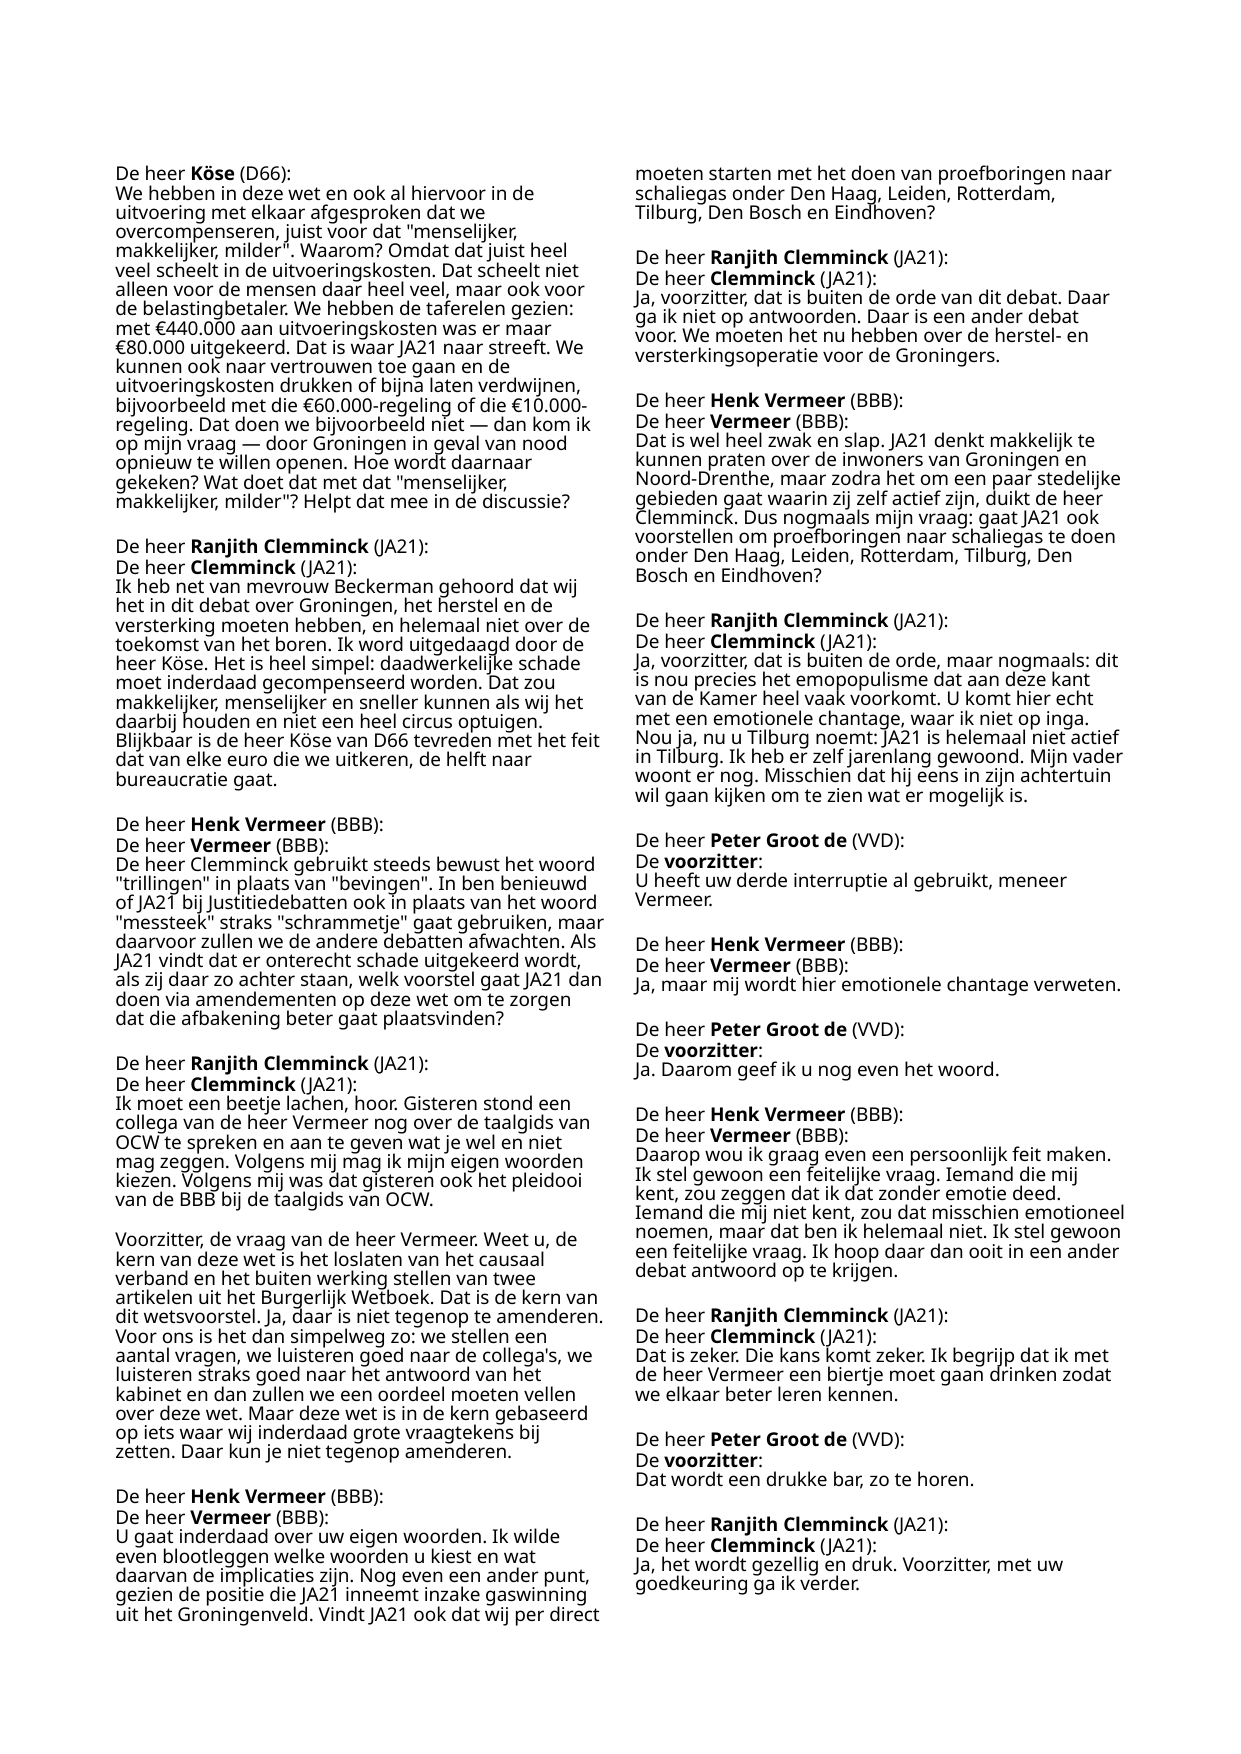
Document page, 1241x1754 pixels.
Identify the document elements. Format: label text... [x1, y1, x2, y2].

text De heer Peter Groot de (VVD): [635, 827, 1125, 853]
text De heer Peter Groot de (VVD): [635, 1016, 1125, 1042]
text U gaat inderdaad over uw eigen woorden. Ik wilde even blootleggen welke woorden u kiest en wat daarvan de implicaties zijn. Nog even een ander punt, gezien de positie die JA21 inneemt inzake gaswinning uit het Groningenveld. Vindt JA21 ook dat wij per direct [115, 1528, 605, 1625]
text Dat wordt een drukke bar, zo te horen. [635, 1471, 1125, 1490]
text moeten starten met het doen van proefboringen naar schaliegas onder Den Haag, Leiden, Rotterdam, Tilburg, Den Bosch en Eindhoven? [635, 165, 1125, 223]
text De heer Ranjith Clemminck (JA21): [635, 1511, 1125, 1537]
text U heeft uw derde interruptie al gebruikt, meneer Vermeer. [635, 872, 1125, 910]
text De heer Henk Vermeer (BBB): [635, 387, 1125, 413]
text Dat is wel heel zwak en slap. JA21 denkt makkelijk te kunnen praten over de inwoners van Groningen en Noord-Drenthe, maar zodra het om een paar stedelijke gebieden gaat waarin zij zelf actief zijn, duikt de heer Clemminck. Dus nogmaals mijn vraag: gaat JA21 ook voorstellen om proefboringen naar schaliegas te doen onder Den Haag, Leiden, Rotterdam, Tilburg, Den Bosch en Eindhoven? [635, 432, 1125, 586]
text De heer Clemminck (JA21): [635, 633, 1125, 652]
text De heer Clemminck (JA21): [635, 1537, 1125, 1556]
text We hebben in deze wet en ook al hiervoor in de uitvoering met elkaar afgesproken dat we overcompenseren, juist voor dat "menselijker, makkelijker, milder". Waarom? Omdat dat juist heel veel scheelt in de uitvoeringskosten. Dat scheelt niet alleen voor de mensen daar heel veel, maar ook voor de belastingbetaler. We hebben de taferelen gezien: met €440.000 aan uitvoeringskosten was er maar €80.000 uitgekeerd. Dat is waar JA21 naar streeft. We kunnen ook naar vertrouwen toe gaan en de uitvoeringskosten drukken of bijna laten verdwijnen, bijvoorbeeld met die €60.000-regeling of die €10.000-regeling. Dat doen we bijvoorbeeld niet — dan kom ik op mijn vraag — door Groningen in geval van nood opnieuw te willen openen. Hoe wordt daarnaar gekeken? Wat doet dat met dat "menselijker, makkelijker, milder"? Helpt dat mee in de discussie? [115, 184, 605, 512]
text Ja, het wordt gezellig en druk. Voorzitter, met uw goedkeuring ga ik verder. [635, 1556, 1125, 1594]
text De heer Ranjith Clemminck (JA21): [635, 244, 1125, 270]
text Ik moet een beetje lachen, hoor. Gisteren stond een collega van de heer Vermeer nog over de taalgids van OCW te spreken en aan te geven wat je wel en niet mag zeggen. Volgens mij mag ik mijn eigen woorden kiezen. Volgens mij was dat gisteren ook het pleidooi van de BBB bij de taalgids van OCW. [115, 1095, 605, 1211]
text Ja. Daarom geef ik u nog even het woord. [635, 1061, 1125, 1081]
text De voorzitter: [635, 853, 1125, 872]
text De heer Clemminck gebruikt steeds bewust het woord "trillingen" in plaats van "bevingen". In ben benieuwd of JA21 bij Justitiedebatten ook in plaats van het woord "messteek" straks "schrammetje" gaat gebruiken, maar daarvoor zullen we de andere debatten afwachten. Als JA21 vindt dat er onterecht schade uitgekeerd wordt, als zij daar zo achter staan, welk voorstel gaat JA21 dan doen via amendementen op deze wet om te zorgen dat die afbakening beter gaat plaatsvinden? [115, 856, 605, 1029]
text De heer Clemminck (JA21): [635, 1328, 1125, 1347]
text De heer Ranjith Clemminck (JA21): [635, 1302, 1125, 1328]
text Ja, voorzitter, dat is buiten de orde, maar nogmaals: dit is nou precies het emopopulisme dat aan deze kant van de Kamer heel vaak voorkomt. U komt hier echt met een emotionele chantage, waar ik niet op inga. Nou ja, nu u Tilburg noemt: JA21 is helemaal niet actief in Tilburg. Ik heb er zelf jarenlang gewoond. Mijn vader woont er nog. Misschien dat hij eens in zijn achtertuin wil gaan kijken om te zien wat er mogelijk is. [635, 652, 1125, 806]
text De heer Ranjith Clemminck (JA21): [115, 1050, 605, 1076]
text De voorzitter: [635, 1042, 1125, 1061]
text De heer Vermeer (BBB): [635, 957, 1125, 976]
text Daarop wou ik graag even een persoonlijk feit maken. Ik stel gewoon een feitelijke vraag. Iemand die mij kent, zou zeggen dat ik dat zonder emotie deed. Iemand die mij niet kent, zou dat misschien emotioneel noemen, maar dat ben ik helemaal niet. Ik stel gewoon een feitelijke vraag. Ik hoop daar dan ooit in een ander debat antwoord op te krijgen. [635, 1146, 1125, 1281]
text De heer Clemminck (JA21): [635, 270, 1125, 289]
text De heer Ranjith Clemminck (JA21): [635, 607, 1125, 633]
text Voorzitter, de vraag van de heer Vermeer. Weet u, de kern van deze wet is het loslaten van het causaal verband en het buiten werking stellen van twee artikelen uit het Burgerlijk Wetboek. Dat is de kern van dit wetsvoorstel. Ja, daar is niet tegenop te amenderen. Voor ons is het dan simpelweg zo: we stellen een aantal vragen, we luisteren goed naar de collega's, we luisteren straks goed naar het antwoord van het kabinet en dan zullen we een oordeel moeten vellen over deze wet. Maar deze wet is in de kern gebaseerd op iets waar wij inderdaad grote vraagtekens bij zetten. Daar kun je niet tegenop amenderen. [115, 1231, 605, 1463]
text De voorzitter: [635, 1452, 1125, 1471]
text De heer Vermeer (BBB): [115, 837, 605, 856]
text De heer Köse (D66): [115, 165, 605, 184]
text De heer Clemminck (JA21): [115, 559, 605, 578]
text Ja, voorzitter, dat is buiten de orde van dit debat. Daar ga ik niet op antwoorden. Daar is een ander debat voor. We moeten het nu hebben over de herstel- en versterkingsoperatie voor de Groningers. [635, 289, 1125, 366]
text Dat is zeker. Die kans komt zeker. Ik begrijp dat ik met de heer Vermeer een biertje moet gaan drinken zodat we elkaar beter leren kennen. [635, 1347, 1125, 1405]
text De heer Henk Vermeer (BBB): [635, 931, 1125, 957]
text De heer Vermeer (BBB): [635, 413, 1125, 432]
text De heer Vermeer (BBB): [115, 1509, 605, 1528]
text De heer Clemminck (JA21): [115, 1076, 605, 1095]
text De heer Henk Vermeer (BBB): [115, 1483, 605, 1509]
text De heer Henk Vermeer (BBB): [115, 811, 605, 837]
text De heer Vermeer (BBB): [635, 1127, 1125, 1146]
text De heer Peter Groot de (VVD): [635, 1426, 1125, 1452]
text Ja, maar mij wordt hier emotionele chantage verweten. [635, 976, 1125, 996]
text De heer Henk Vermeer (BBB): [635, 1101, 1125, 1127]
text De heer Ranjith Clemminck (JA21): [115, 533, 605, 559]
text Ik heb net van mevrouw Beckerman gehoord dat wij het in dit debat over Groningen, het herstel en de versterking moeten hebben, en helemaal niet over de toekomst van het boren. Ik word uitgedaagd door de heer Köse. Het is heel simpel: daadwerkelijke schade moet inderdaad gecompenseerd worden. Dat zou makkelijker, menselijker en sneller kunnen als wij het daarbij houden en niet een heel circus optuigen. Blijkbaar is de heer Köse van D66 tevreden met het feit dat van elke euro die we uitkeren, de helft naar bureaucratie gaat. [115, 578, 605, 790]
